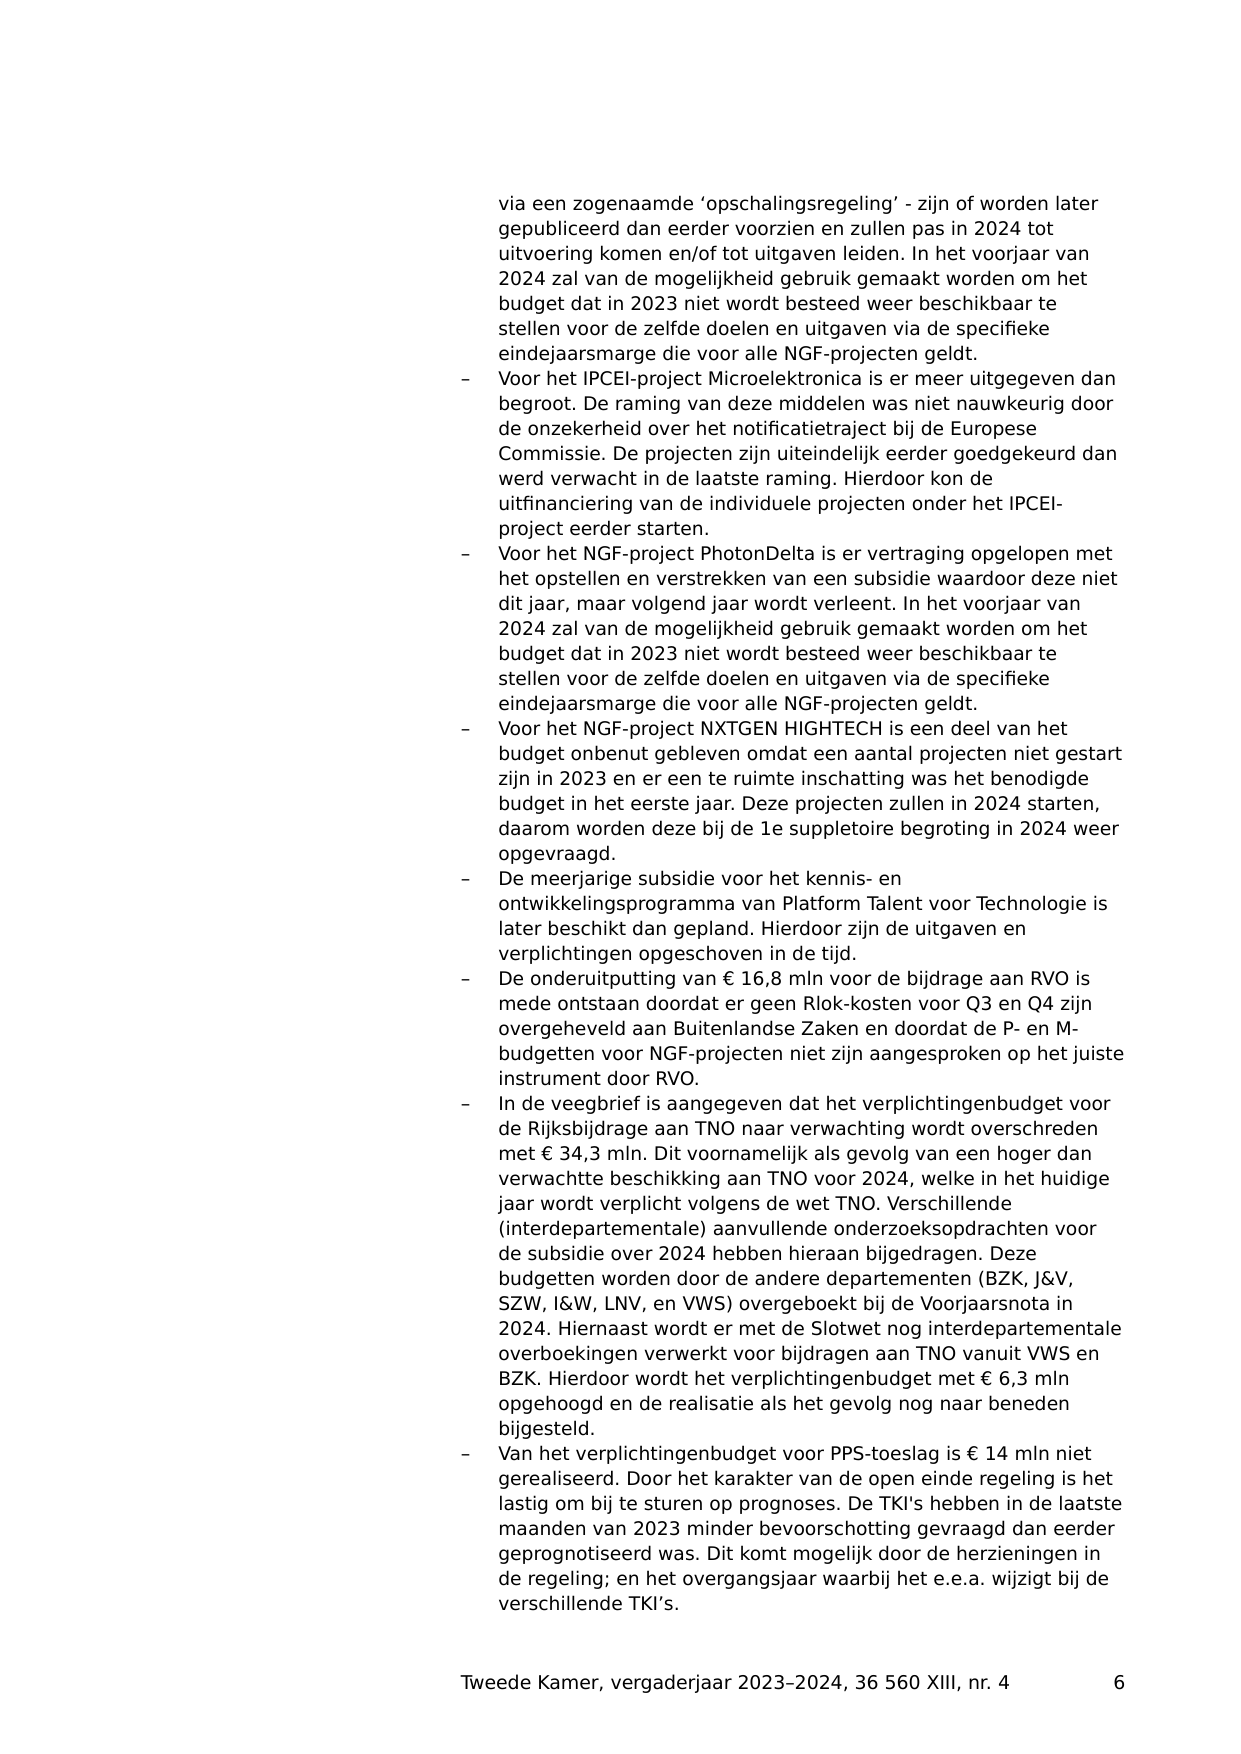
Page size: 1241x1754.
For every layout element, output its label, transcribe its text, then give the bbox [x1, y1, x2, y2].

list Voor het NGF-project PhotonDelta is er vertraging opgelopen met het opstellen en verstrekken van een subsidie waardoor deze niet dit jaar, maar volgend jaar wordt verleent. In het voorjaar van 2024 zal van de mogelijkheid gebruik gemaakt worden om het budget dat in 2023 niet wordt besteed weer beschikbaar te stellen voor de zelfde doelen en uitgaven via de specifieke eindejaarsmarge die voor alle NGF-projecten geldt. [461, 541, 1125, 716]
list De meerjarige subsidie voor het kennis- en ontwikkelingsprogramma van Platform Talent voor Technologie is later beschikt dan gepland. Hierdoor zijn de uitgaven en verplichtingen opgeschoven in de tijd. [461, 866, 1125, 966]
list Voor het IPCEI-project Microelektronica is er meer uitgegeven dan begroot. De raming van deze middelen was niet nauwkeurig door de onzekerheid over het notificatietraject bij de Europese Commissie. De projecten zijn uiteindelijk eerder goedgekeurd dan werd verwacht in de laatste raming. Hierdoor kon de uitfinanciering van de individuele projecten onder het IPCEI-project eerder starten. [461, 366, 1125, 541]
list Voor het NGF-project NXTGEN HIGHTECH is een deel van het budget onbenut gebleven omdat een aantal projecten niet gestart zijn in 2023 en er een te ruimte inschatting was het benodigde budget in het eerste jaar. Deze projecten zullen in 2024 starten, daarom worden deze bij de 1e suppletoire begroting in 2024 weer opgevraagd. [461, 716, 1125, 866]
list Van het verplichtingenbudget voor PPS-toeslag is € 14 mln niet gerealiseerd. Door het karakter van de open einde regeling is het lastig om bij te sturen op prognoses. De TKI's hebben in de laatste maanden van 2023 minder bevoorschotting gevraagd dan eerder geprognotiseerd was. Dit komt mogelijk door de herzieningen in de regeling; en het overgangsjaar waarbij het e.e.a. wijzigt bij de verschillende TKI’s. [461, 1441, 1125, 1616]
list In de veegbrief is aangegeven dat het verplichtingenbudget voor de Rijksbijdrage aan TNO naar verwachting wordt overschreden met € 34,3 mln. Dit voornamelijk als gevolg van een hoger dan verwachtte beschikking aan TNO voor 2024, welke in het huidige jaar wordt verplicht volgens de wet TNO. Verschillende (interdepartementale) aanvullende onderzoeksopdrachten voor de subsidie over 2024 hebben hieraan bijgedragen. Deze budgetten worden door de andere departementen (BZK, J&V, SZW, I&W, LNV, en VWS) overgeboekt bij de Voorjaarsnota in 2024. Hiernaast wordt er met de Slotwet nog interdepartementale overboekingen verwerkt voor bijdragen aan TNO vanuit VWS en BZK. Hierdoor wordt het verplichtingenbudget met € 6,3 mln opgehoogd en de realisatie als het gevolg nog naar beneden bijgesteld. [461, 1091, 1125, 1441]
list via een zogenaamde ‘opschalingsregeling’ - zijn of worden later gepubliceerd dan eerder voorzien en zullen pas in 2024 tot uitvoering komen en/of tot uitgaven leiden. In het voorjaar van 2024 zal van de mogelijkheid gebruik gemaakt worden om het budget dat in 2023 niet wordt besteed weer beschikbaar te stellen voor de zelfde doelen en uitgaven via de specifieke eindejaarsmarge die voor alle NGF-projecten geldt. [461, 191, 1125, 366]
list De onderuitputting van € 16,8 mln voor de bijdrage aan RVO is mede ontstaan doordat er geen Rlok-kosten voor Q3 en Q4 zijn overgeheveld aan Buitenlandse Zaken en doordat de P- en M-budgetten voor NGF-projecten niet zijn aangesproken op het juiste instrument door RVO. [461, 966, 1125, 1091]
